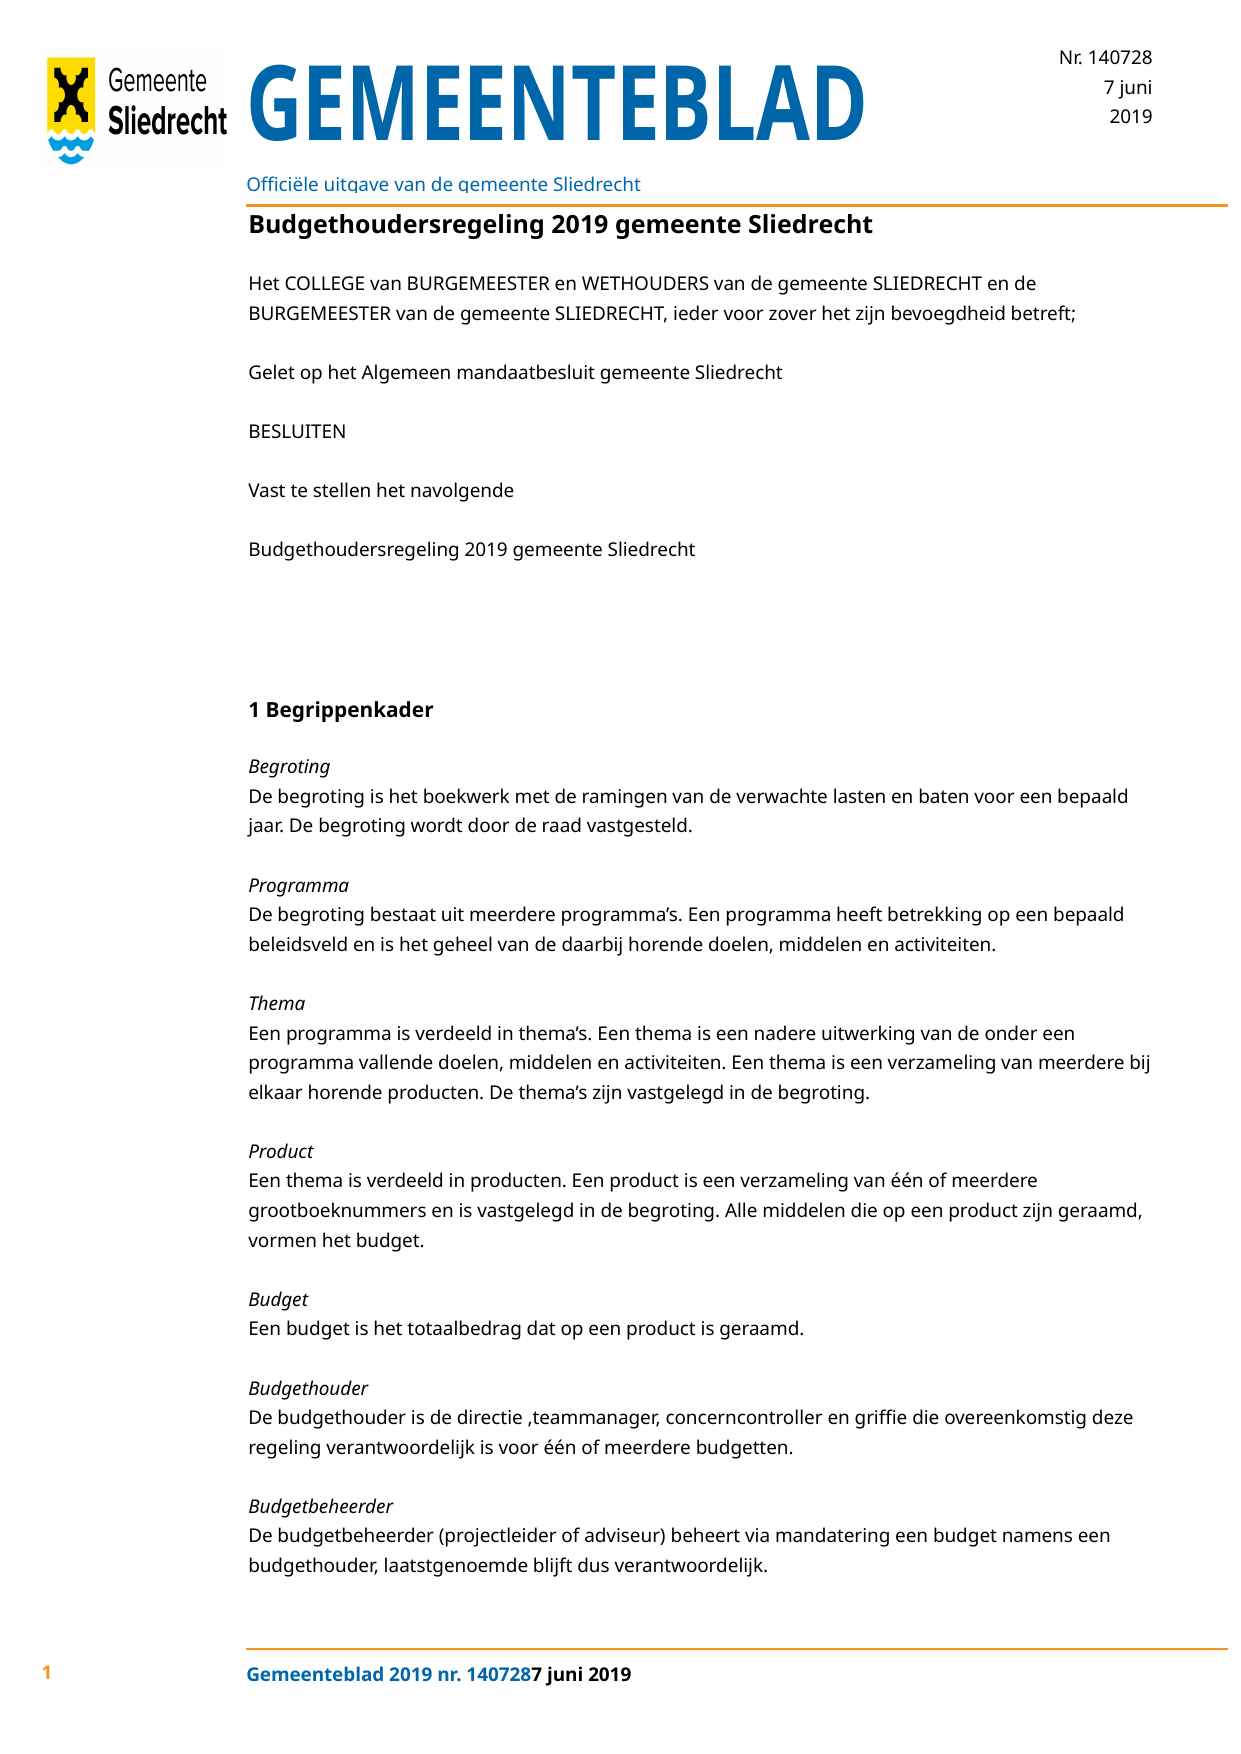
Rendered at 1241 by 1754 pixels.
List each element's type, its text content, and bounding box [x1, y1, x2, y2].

text Thema [248, 990, 1152, 1016]
text De begroting bestaat uit meerdere programma’s. Een programma heeft betrekking op een bepaald beleidsveld en is het geheel van de daarbij horende doelen, middelen en activiteiten. [248, 901, 1152, 957]
text Een budget is het totaalbedrag dat op een product is geraamd. [248, 1316, 1152, 1341]
text Budgethouder [248, 1375, 1152, 1400]
text Budget [248, 1286, 1152, 1312]
text Budgethoudersregeling 2019 gemeente Sliedrecht [248, 537, 1152, 562]
text De begroting is het boekwerk met de ramingen van de verwachte lasten en baten voor een bepaald jaar. De begroting wordt door de raad vastgesteld. [248, 783, 1152, 838]
text Begroting [248, 753, 1152, 779]
text De budgethouder is de directie ,teammanager, concerncontroller en griffie die overeenkomstig deze regeling verantwoordelijk is voor één of meerdere budgetten. [248, 1404, 1152, 1459]
text 1 Begrippenkader [248, 695, 1152, 724]
text Een thema is verdeeld in producten. Een product is een verzameling van één of meerdere grootboeknummers en is vastgelegd in de begroting. Alle middelen die op een product zijn geraamd, vormen het budget. [248, 1168, 1152, 1252]
text De budgetbeheerder (projectleider of adviseur) beheert via mandatering een budget namens een budgethouder, laatstgenoemde blijft dus verantwoordelijk. [248, 1523, 1152, 1578]
text Een programma is verdeeld in thema’s. Een thema is een nadere uitwerking van de onder een programma vallende doelen, middelen en activiteiten. Een thema is een verzameling van meerdere bij elkaar horende producten. De thema’s zijn vastgelegd in de begroting. [248, 1020, 1152, 1104]
text Programma [248, 872, 1152, 897]
text Budgetbeheerder [248, 1493, 1152, 1519]
text BESLUITEN [248, 418, 1152, 444]
text Vast te stellen het navolgende [248, 477, 1152, 503]
text Het COLLEGE van BURGEMEESTER en WETHOUDERS van de gemeente SLIEDRECHT en de BURGEMEESTER van de gemeente SLIEDRECHT, ieder voor zover het zijn bevoegdheid betreft; [248, 270, 1152, 326]
text Gelet op het Algemeen mandaatbesluit gemeente Sliedrecht [248, 359, 1152, 385]
text Product [248, 1138, 1152, 1164]
picture [41, 47, 231, 172]
text Budgethoudersregeling 2019 gemeente Sliedrecht [248, 207, 1152, 241]
